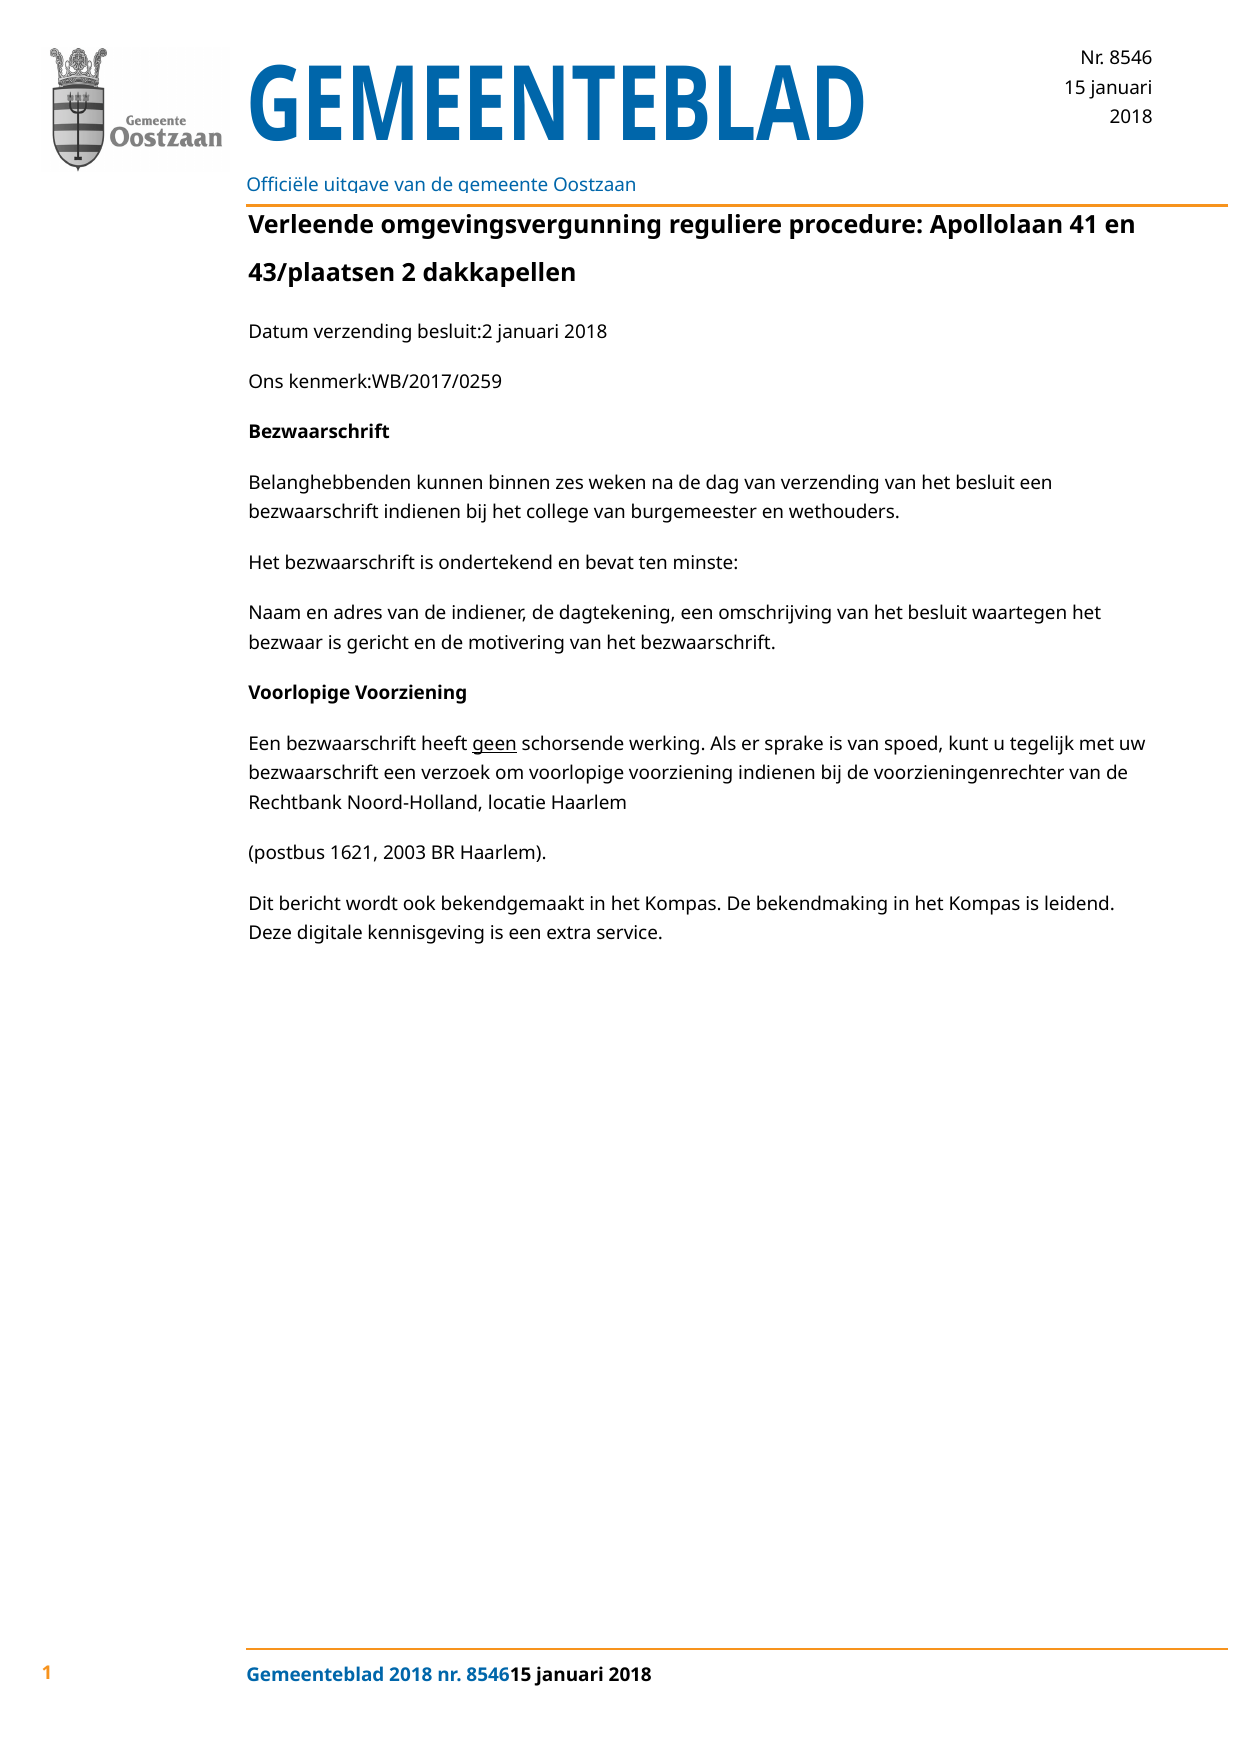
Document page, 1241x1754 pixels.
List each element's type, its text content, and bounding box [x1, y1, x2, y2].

text Naam en adres van de indiener, de dagtekening, een omschrijving van het besluit waartegen het bezwaar is gericht en de motivering van het bezwaarschrift. [248, 599, 1152, 655]
text (postbus 1621, 2003 BR Haarlem). [248, 839, 1152, 865]
text Een bezwaarschrift heeft geen schorsende werking. Als er sprake is van spoed, kunt u tegelijk met uw bezwaarschrift een verzoek om voorlopige voorziening indienen bij de voorzieningenrechter van de Rechtbank Noord-Holland, locatie Haarlem [248, 730, 1152, 815]
picture [41, 47, 231, 172]
text Het bezwaarschrift is ondertekend en bevat ten minste: [248, 549, 1152, 575]
text Ons kenmerk:WB/2017/0259 [248, 368, 1152, 394]
text Dit bericht wordt ook bekendgemaakt in het Kompas. De bekendmaking in het Kompas is leidend. Deze digitale kennisgeving is een extra service. [248, 890, 1152, 945]
text Datum verzending besluit:2 januari 2018 [248, 318, 1152, 344]
text Verleende omgevingsvergunning reguliere procedure: Apollolaan 41 en 43/plaatsen 2 dakkapellen [248, 207, 1152, 288]
text Bezwaarschrift [248, 419, 1152, 444]
text Belanghebbenden kunnen binnen zes weken na de dag van verzending van het besluit een bezwaarschrift indienen bij het college van burgemeester en wethouders. [248, 469, 1152, 524]
text Voorlopige Voorziening [248, 679, 1152, 705]
